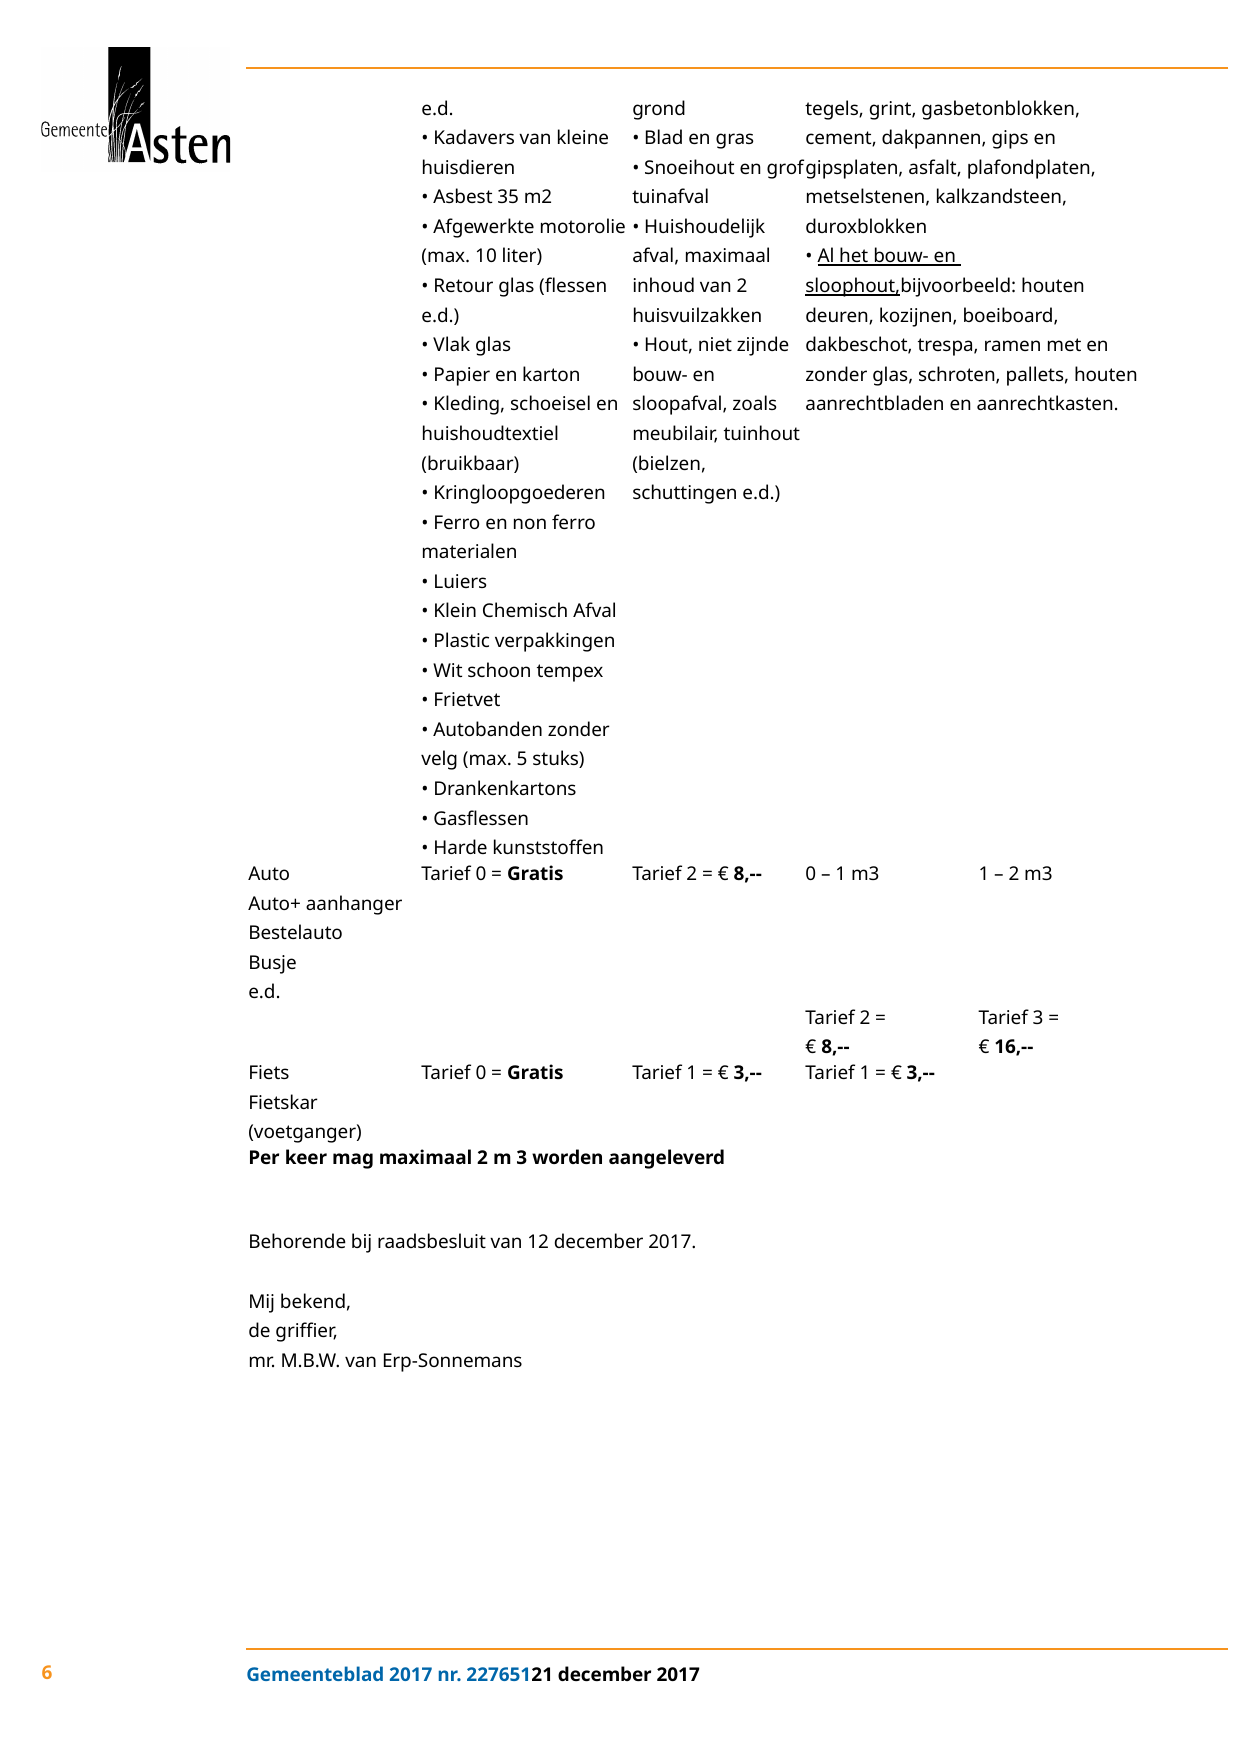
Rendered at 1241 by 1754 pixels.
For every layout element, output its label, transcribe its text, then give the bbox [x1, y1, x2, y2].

table_cell e.d. • Kadavers van kleine huisdieren • Asbest 35 m2 • Afgewerkte motorolie (max. 10 liter) • Retour glas (flessen e.d.) • Vlak glas • Papier en karton • Kleding, schoeisel en huishoudtextiel (bruikbaar) • Kringloopgoederen • Ferro en non ferro materialen • Luiers • Klein Chemisch Afval • Plastic verpakkingen • Wit schoon tempex • Frietvet • Autobanden zonder velg (max. 5 stuks) • Drankenkartons • Gasflessen • Harde kunststoffen [421, 95, 632, 860]
table_cell [421, 1004, 632, 1059]
table_cell tegels, grint, gasbetonblokken, cement, dakpannen, gips en gipsplaten, asfalt, plafondplaten, metselstenen, kalkzandsteen, duroxblokken • Al het bouw- en sloophout,bijvoorbeeld: houten deuren, kozijnen, boeiboard, dakbeschot, trespa, ramen met en zonder glas, schroten, pallets, houten aanrechtbladen en aanrechtkasten. [805, 95, 1152, 860]
text de griffier, [248, 1317, 1152, 1343]
table_cell grond • Blad en gras • Snoeihout en grof tuinafval • Huishoudelijk afval, maximaal inhoud van 2 huisvuilzakken • Hout, niet zijnde bouw- en sloopafval, zoals meubilair, tuinhout (bielzen, schuttingen e.d.) [632, 95, 805, 860]
table_cell Tarief 3 = € 16,-- [978, 1004, 1152, 1059]
table_cell [632, 1004, 805, 1059]
table_cell 1 – 2 m3 [978, 860, 1152, 1004]
text Mij bekend, [248, 1288, 1152, 1313]
table_cell Tarief 0 = Gratis [421, 1060, 632, 1144]
text mr. M.B.W. van Erp-Sonnemans [248, 1347, 1152, 1373]
table_cell [248, 1004, 421, 1059]
table_cell Tarief 2 = € 8,-- [805, 1004, 978, 1059]
picture [41, 47, 231, 172]
table_cell Tarief 1 = € 3,-- [805, 1060, 1152, 1144]
table_cell Fiets Fietskar (voetganger) [248, 1060, 421, 1144]
table_cell [248, 1170, 1152, 1196]
table_cell 0 – 1 m3 [805, 860, 978, 1004]
table_cell Tarief 1 = € 3,-- [632, 1060, 805, 1144]
table_cell [248, 95, 421, 860]
table_cell Auto Auto+ aanhanger Bestelauto Busje e.d. [248, 860, 421, 1004]
table_cell Tarief 2 = € 8,-- [632, 860, 805, 1004]
table_cell Tarief 0 = Gratis [421, 860, 632, 1004]
table_cell Per keer mag maximaal 2 m 3 worden aangeleverd [248, 1144, 1152, 1170]
text Behorende bij raadsbesluit van 12 december 2017. [248, 1229, 1152, 1254]
